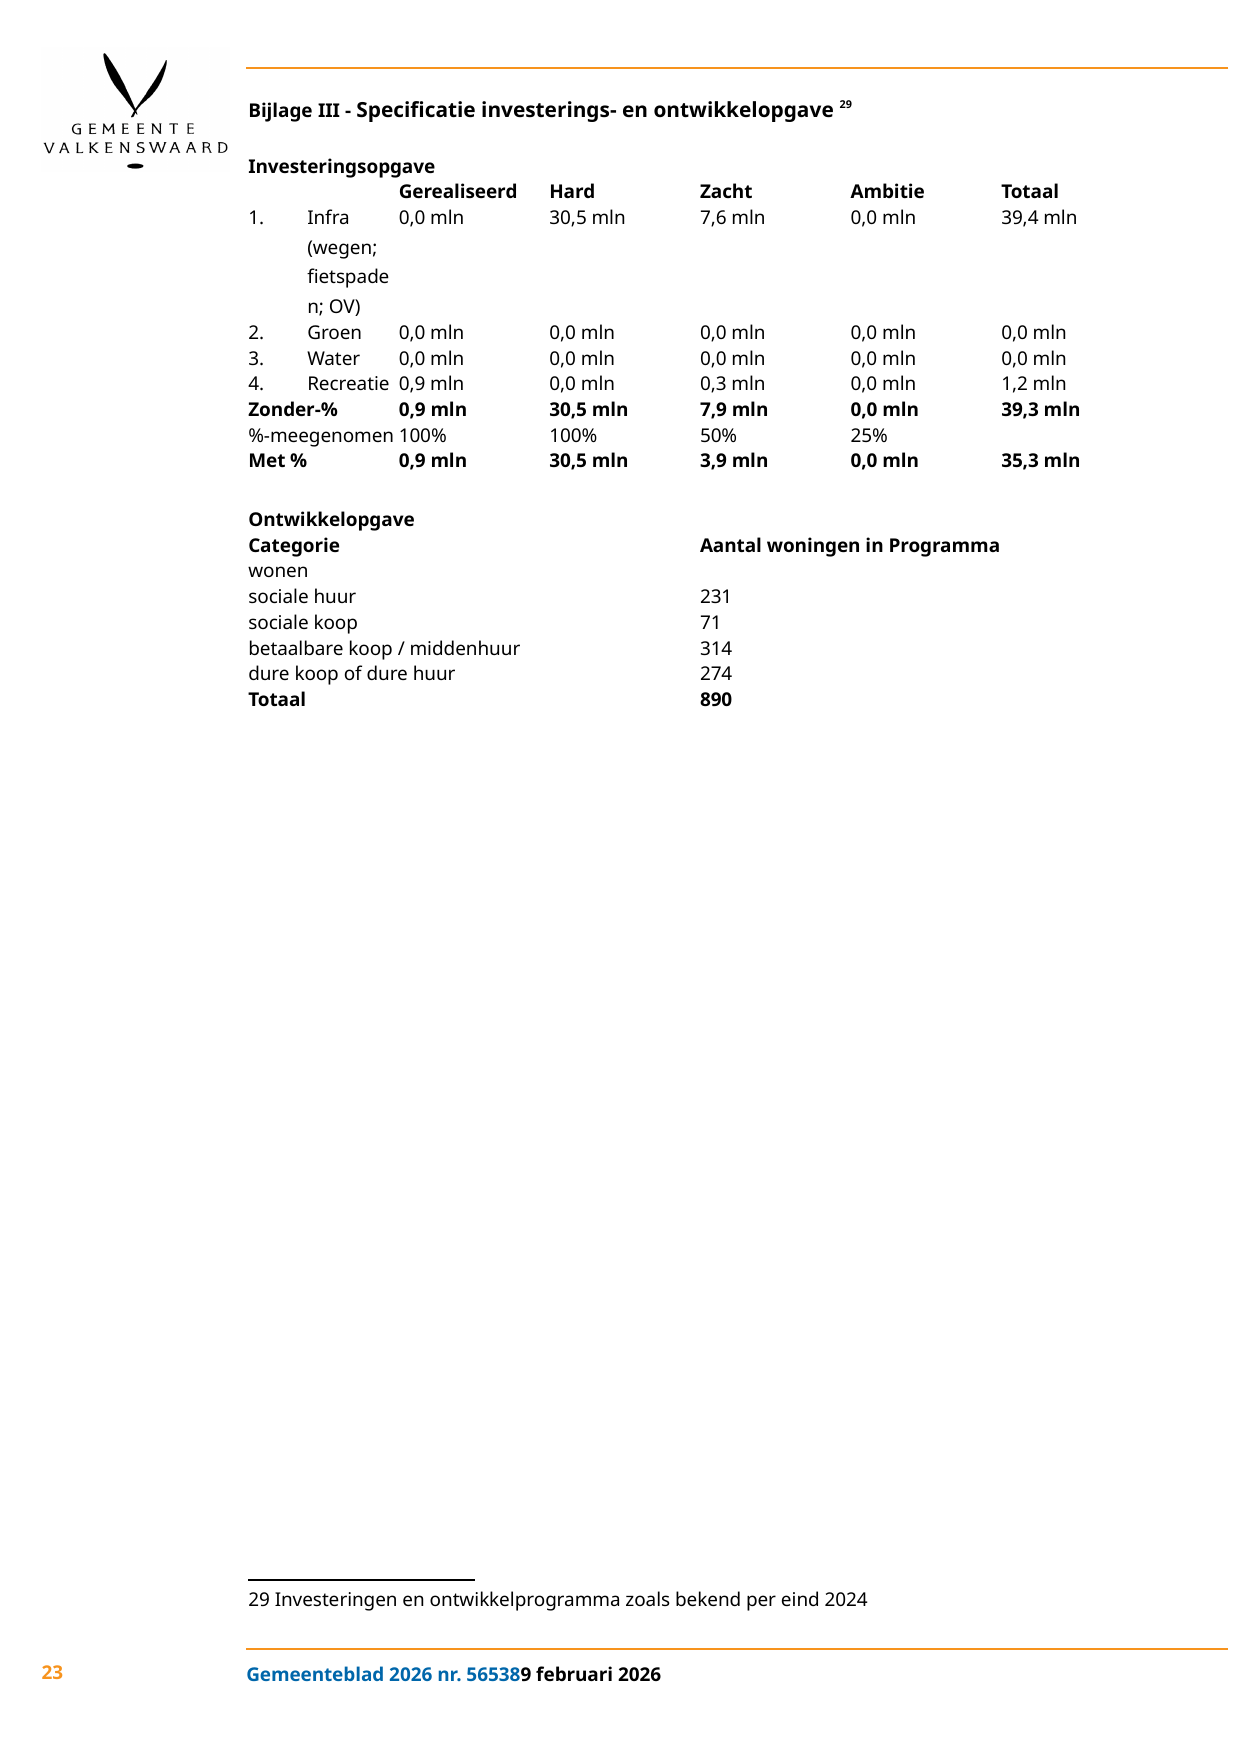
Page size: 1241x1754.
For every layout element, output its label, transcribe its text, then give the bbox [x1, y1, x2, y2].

table_cell betaalbare koop / middenhuur [248, 635, 700, 661]
table_cell 231 [700, 584, 1152, 609]
table_cell 0,0 mln [1001, 345, 1152, 370]
table_cell Zonder-% [248, 396, 398, 422]
table_cell Recreatie [248, 370, 398, 396]
table_cell 35,3 mln [1001, 448, 1152, 473]
text Investeringen en ontwikkelprogramma zoals bekend per eind 2024 [248, 1586, 1152, 1612]
table_cell 3,9 mln [700, 448, 850, 473]
table_cell 890 [700, 686, 1152, 712]
text Bijlage III - Specificatie investerings- en ontwikkelopgave [248, 95, 1152, 123]
table_cell wonen [248, 558, 700, 583]
table_cell 0,0 mln [850, 319, 1001, 345]
table_cell Totaal [248, 686, 700, 712]
table_cell 25% [850, 422, 1001, 448]
table_cell 0,0 mln [850, 345, 1001, 370]
table_header Investeringsopgave [248, 153, 1152, 179]
table_cell [700, 558, 1152, 583]
table_cell Ambitie [850, 179, 1001, 204]
table_cell 0,0 mln [549, 345, 700, 370]
table_cell dure koop of dure huur [248, 661, 700, 686]
table_cell Categorie [248, 532, 700, 558]
table_cell 0,0 mln [850, 396, 1001, 422]
table_cell Aantal woningen in Programma [700, 532, 1152, 558]
table_cell 0,9 mln [399, 370, 549, 396]
table_cell sociale huur [248, 584, 700, 609]
table_cell 0,3 mln [700, 370, 850, 396]
table_cell 7,6 mln [700, 205, 850, 319]
table_cell 50% [700, 422, 850, 448]
table_cell 0,0 mln [399, 205, 549, 319]
table_cell %-meegenomen [248, 422, 398, 448]
table_cell Gerealiseerd [399, 179, 549, 204]
table_cell 30,5 mln [549, 205, 700, 319]
table_cell [1001, 422, 1152, 448]
table_cell 0,0 mln [850, 205, 1001, 319]
table_cell 0,0 mln [700, 345, 850, 370]
table_cell Groen [248, 319, 398, 345]
table_header Ontwikkelopgave [248, 506, 1152, 532]
table_cell 0,0 mln [399, 345, 549, 370]
table_cell 0,0 mln [700, 319, 850, 345]
table_cell [248, 179, 398, 204]
table_cell 0,9 mln [399, 396, 549, 422]
table_cell Met % [248, 448, 398, 473]
table_cell Hard [549, 179, 700, 204]
table_cell 0,0 mln [1001, 319, 1152, 345]
table_cell sociale koop [248, 609, 700, 635]
table_cell 1,2 mln [1001, 370, 1152, 396]
table_cell 39,3 mln [1001, 396, 1152, 422]
table_cell 100% [549, 422, 700, 448]
table_cell 39,4 mln [1001, 205, 1152, 319]
table_cell 0,9 mln [399, 448, 549, 473]
table_cell 71 [700, 609, 1152, 635]
table_cell 314 [700, 635, 1152, 661]
table_cell 100% [399, 422, 549, 448]
table_cell Totaal [1001, 179, 1152, 204]
table_cell Infra (wegen; fietspaden; OV) [248, 205, 398, 319]
table_cell 0,0 mln [850, 448, 1001, 473]
table_cell 30,5 mln [549, 448, 700, 473]
table_cell 7,9 mln [700, 396, 850, 422]
table_cell 0,0 mln [549, 370, 700, 396]
picture [41, 47, 231, 172]
table_cell 0,0 mln [850, 370, 1001, 396]
table_cell Zacht [700, 179, 850, 204]
table_cell 0,0 mln [549, 319, 700, 345]
table_cell Water [248, 345, 398, 370]
table_cell 274 [700, 661, 1152, 686]
table_cell 30,5 mln [549, 396, 700, 422]
table_cell 0,0 mln [399, 319, 549, 345]
